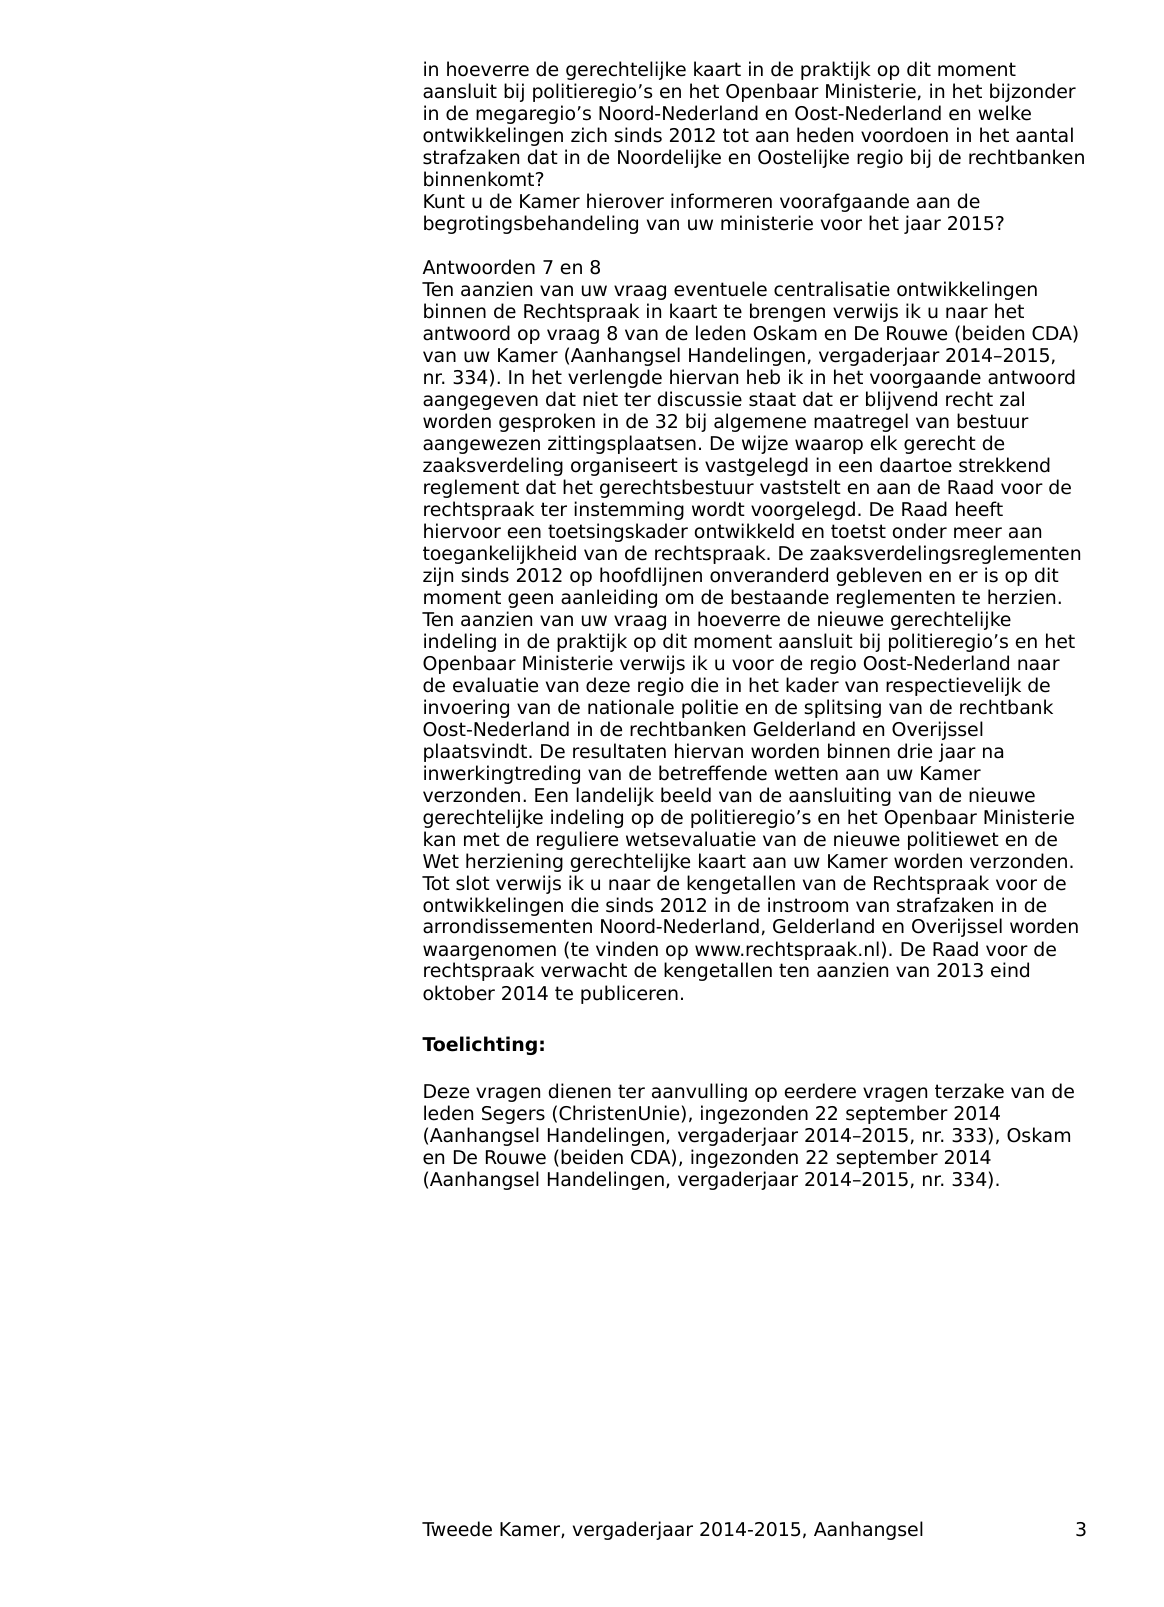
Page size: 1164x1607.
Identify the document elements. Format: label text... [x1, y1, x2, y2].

text Deze vragen dienen ter aanvulling op eerdere vragen terzake van de leden Segers (ChristenUnie), ingezonden 22 september 2014 (Aanhangsel Handelingen, vergaderjaar 2014–2015, nr. 333), Oskam en De Rouwe (beiden CDA), ingezonden 22 september 2014 (Aanhangsel Handelingen, vergaderjaar 2014–2015, nr. 334). [422, 1081, 1087, 1191]
text Antwoorden 7 en 8 [422, 257, 1087, 279]
text in hoeverre de gerechtelijke kaart in de praktijk op dit moment aansluit bij politieregio’s en het Openbaar Ministerie, in het bijzonder in de megaregio’s Noord-Nederland en Oost-Nederland en welke ontwikkelingen zich sinds 2012 tot aan heden voordoen in het aantal strafzaken dat in de Noordelijke en Oostelijke regio bij de rechtbanken binnenkomt? [422, 59, 1087, 191]
text Kunt u de Kamer hierover informeren voorafgaande aan de begrotingsbehandeling van uw ministerie voor het jaar 2015? [422, 191, 1087, 235]
subtitle Toelichting: [422, 1034, 1087, 1056]
text Ten aanzien van uw vraag eventuele centralisatie ontwikkelingen binnen de Rechtspraak in kaart te brengen verwijs ik u naar het antwoord op vraag 8 van de leden Oskam en De Rouwe (beiden CDA) van uw Kamer (Aanhangsel Handelingen, vergaderjaar 2014–2015, nr. 334). In het verlengde hiervan heb ik in het voorgaande antwoord aangegeven dat niet ter discussie staat dat er blijvend recht zal worden gesproken in de 32 bij algemene maatregel van bestuur aangewezen zittingsplaatsen. De wijze waarop elk gerecht de zaaksverdeling organiseert is vastgelegd in een daartoe strekkend reglement dat het gerechtsbestuur vaststelt en aan de Raad voor de rechtspraak ter instemming wordt voorgelegd. De Raad heeft hiervoor een toetsingskader ontwikkeld en toetst onder meer aan toegankelijkheid van de rechtspraak. De zaaksverdelingsreglementen zijn sinds 2012 op hoofdlijnen onveranderd gebleven en er is op dit moment geen aanleiding om de bestaande reglementen te herzien. Ten aanzien van uw vraag in hoeverre de nieuwe gerechtelijke indeling in de praktijk op dit moment aansluit bij politieregio’s en het Openbaar Ministerie verwijs ik u voor de regio Oost-Nederland naar de evaluatie van deze regio die in het kader van respectievelijk de invoering van de nationale politie en de splitsing van de rechtbank Oost-Nederland in de rechtbanken Gelderland en Overijssel plaatsvindt. De resultaten hiervan worden binnen drie jaar na inwerkingtreding van de betreffende wetten aan uw Kamer verzonden. Een landelijk beeld van de aansluiting van de nieuwe gerechtelijke indeling op de politieregio’s en het Openbaar Ministerie kan met de reguliere wetsevaluatie van de nieuwe politiewet en de Wet herziening gerechtelijke kaart aan uw Kamer worden verzonden. Tot slot verwijs ik u naar de kengetallen van de Rechtspraak voor de ontwikkelingen die sinds 2012 in de instroom van strafzaken in de arrondissementen Noord-Nederland, Gelderland en Overijssel worden waargenomen (te vinden op www.rechtspraak.nl). De Raad voor de rechtspraak verwacht de kengetallen ten aanzien van 2013 eind oktober 2014 te publiceren. [422, 279, 1087, 1004]
